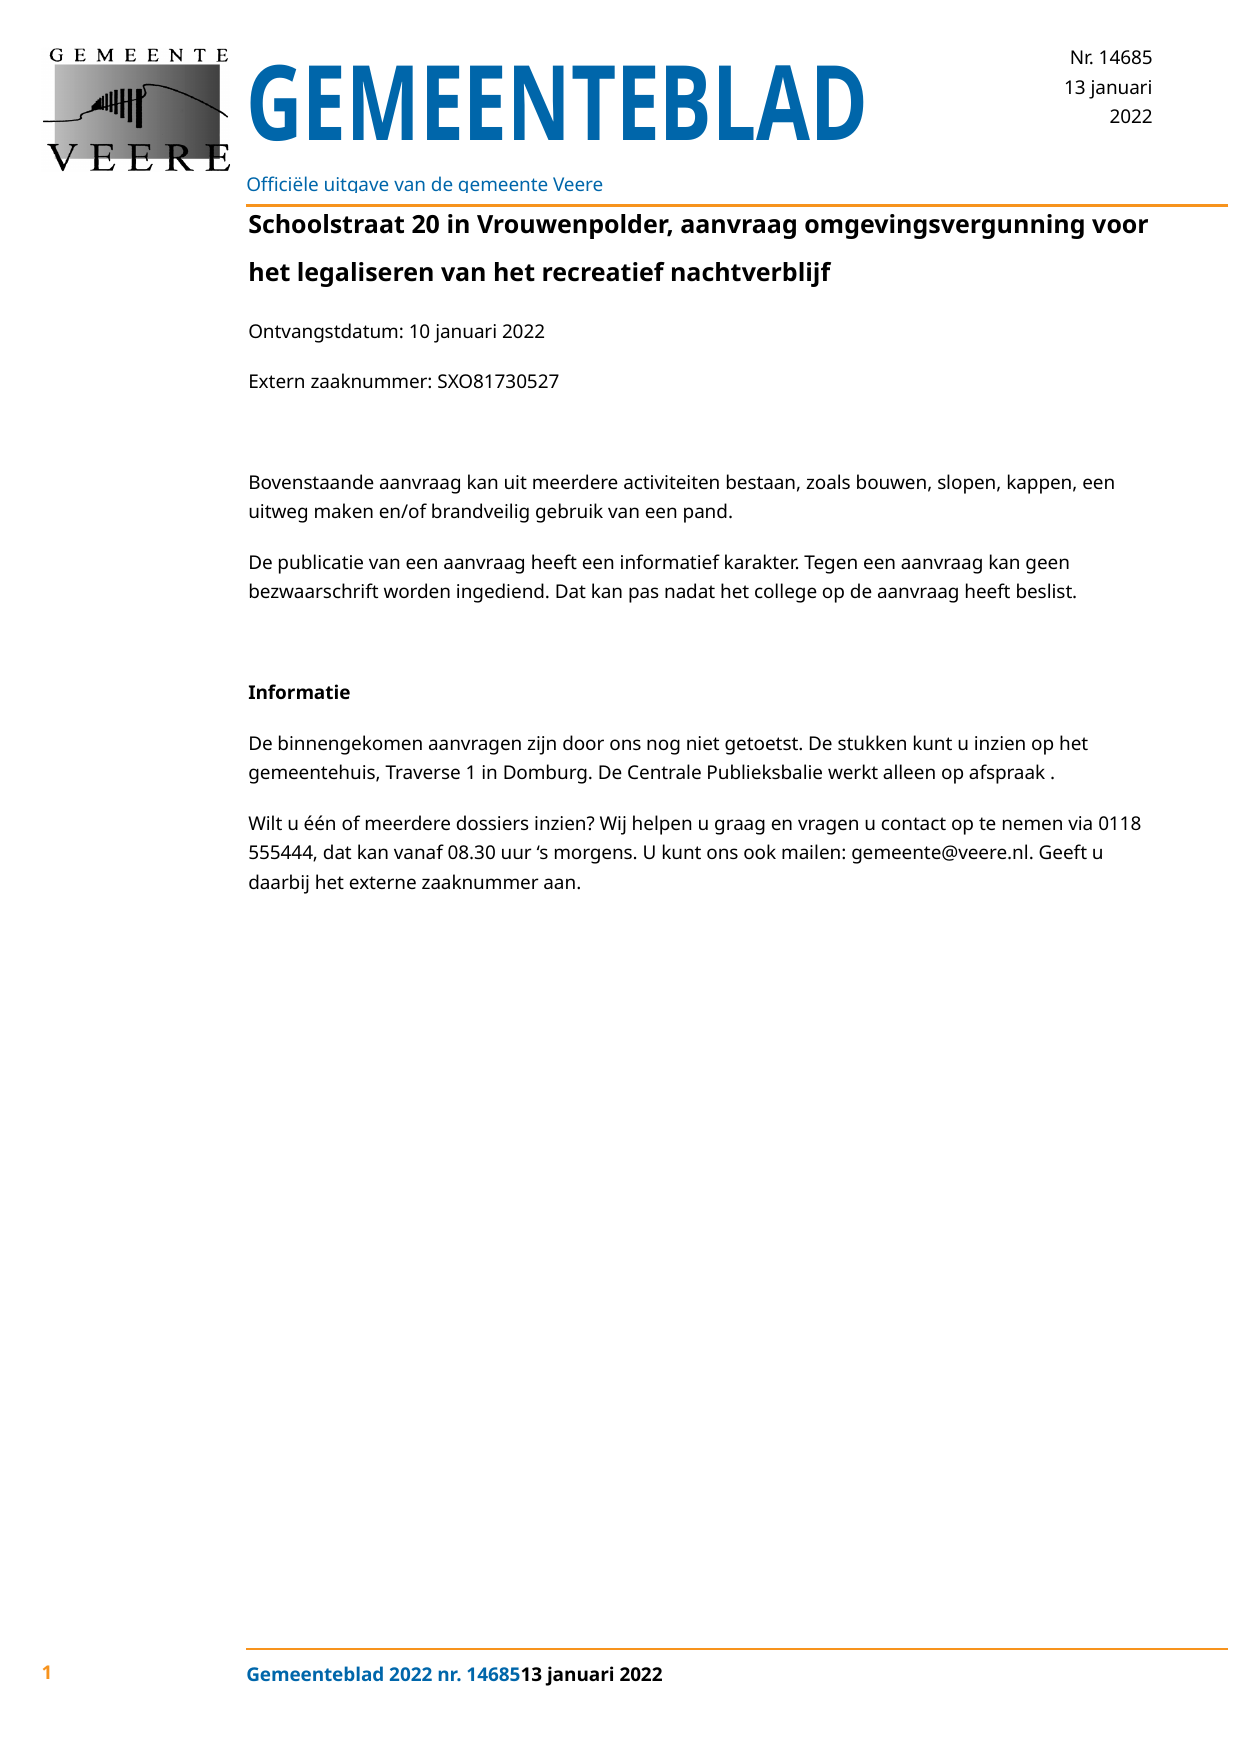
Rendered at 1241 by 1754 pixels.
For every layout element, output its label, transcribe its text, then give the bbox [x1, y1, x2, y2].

text Ontvangstdatum: 10 januari 2022 [248, 318, 1152, 344]
text De publicatie van een aanvraag heeft een informatief karakter. Tegen een aanvraag kan geen bezwaarschrift worden ingediend. Dat kan pas nadat het college op de aanvraag heeft beslist. [248, 549, 1152, 604]
text Wilt u één of meerdere dossiers inzien? Wij helpen u graag en vragen u contact op te nemen via 0118 555444, dat kan vanaf 08.30 uur ‘s morgens. U kunt ons ook mailen: gemeente@veere.nl. Geeft u daarbij het externe zaaknummer aan. [248, 810, 1152, 895]
text Extern zaaknummer: SXO81730527 [248, 368, 1152, 394]
text De binnengekomen aanvragen zijn door ons nog niet getoetst. De stukken kunt u inzien op het gemeentehuis, Traverse 1 in Domburg. De Centrale Publieksbalie werkt alleen op afspraak . [248, 730, 1152, 785]
text Bovenstaande aanvraag kan uit meerdere activiteiten bestaan, zoals bouwen, slopen, kappen, een uitweg maken en/of brandveilig gebruik van een pand. [248, 469, 1152, 524]
text Informatie [248, 679, 1152, 705]
text Schoolstraat 20 in Vrouwenpolder, aanvraag omgevingsvergunning voor het legaliseren van het recreatief nachtverblijf [248, 207, 1152, 288]
picture [41, 47, 231, 172]
